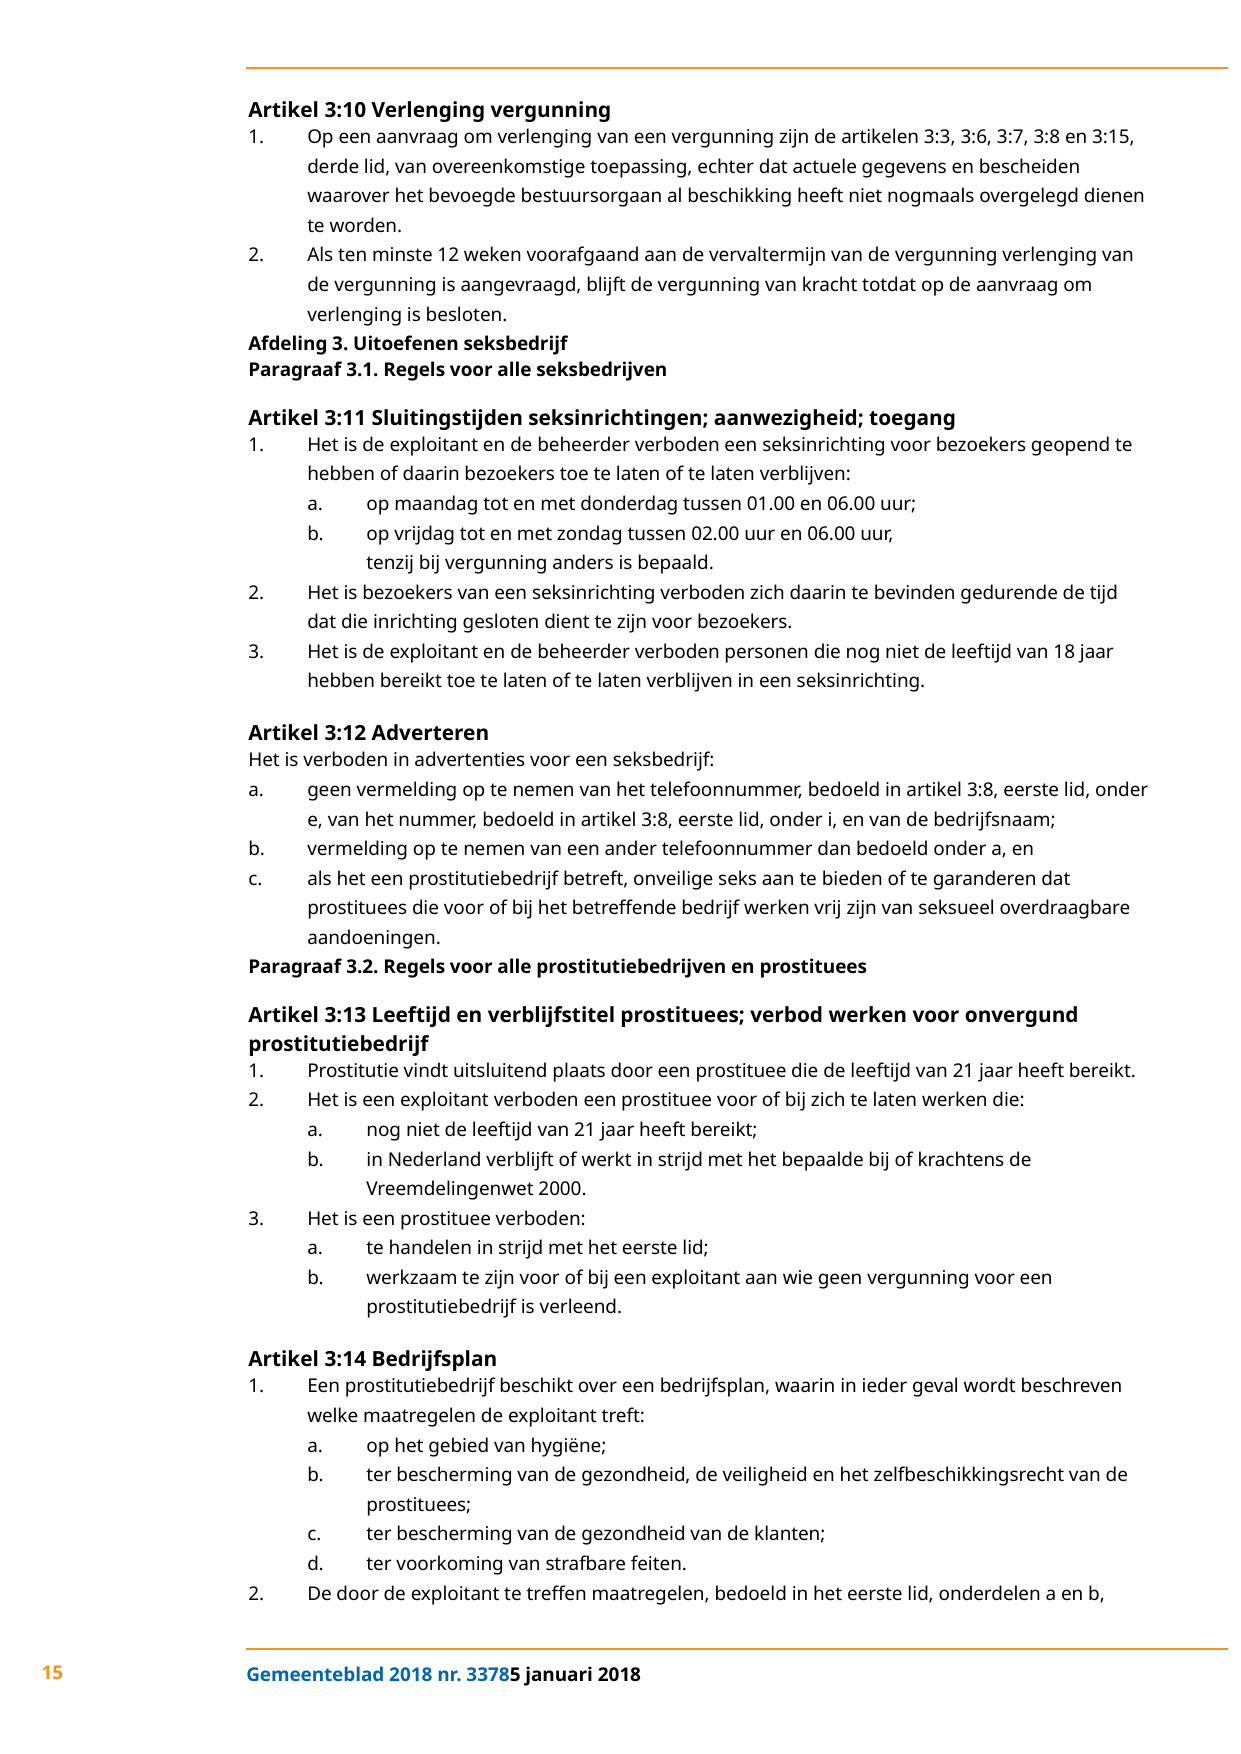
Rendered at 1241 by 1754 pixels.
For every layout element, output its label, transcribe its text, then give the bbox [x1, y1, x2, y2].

text Artikel 3:10 Verlenging vergunning [248, 95, 1152, 123]
list De door de exploitant te treffen maatregelen, bedoeld in het eerste lid, onderdelen a en b, [248, 1580, 1152, 1605]
text Artikel 3:11 Sluitingstijden seksinrichtingen; aanwezigheid; toegang [248, 403, 1152, 431]
text Artikel 3:14 Bedrijfsplan [248, 1344, 1152, 1373]
list Het is bezoekers van een seksinrichting verboden zich daarin te bevinden gedurende de tijd dat die inrichting gesloten dient te zijn voor bezoekers. [248, 579, 1152, 634]
list geen vermelding op te nemen van het telefoonnummer, bedoeld in artikel 3:8, eerste lid, onder e, van het nummer, bedoeld in artikel 3:8, eerste lid, onder i, en van de bedrijfsnaam; [248, 776, 1152, 831]
list als het een prostitutiebedrijf betreft, onveilige seks aan te bieden of te garanderen dat prostituees die voor of bij het betreffende bedrijf werken vrij zijn van seksueel overdraagbare aandoeningen. [248, 865, 1152, 950]
list Als ten minste 12 weken voorafgaand aan de vervaltermijn van de vergunning verlenging van de vergunning is aangevraagd, blijft de vergunning van kracht totdat op de aanvraag om verlenging is besloten. [248, 242, 1152, 326]
text Artikel 3:13 Leeftijd en verblijfstitel prostituees; verbod werken voor onvergund prostitutiebedrijf [248, 1000, 1152, 1057]
list ter bescherming van de gezondheid van de klanten; [307, 1521, 1152, 1546]
list in Nederland verblijft of werkt in strijd met het bepaalde bij of krachtens de Vreemdelingenwet 2000. [307, 1146, 1152, 1201]
list Prostitutie vindt uitsluitend plaats door een prostituee die de leeftijd van 21 jaar heeft bereikt. [248, 1057, 1152, 1083]
list vermelding op te nemen van een ander telefoonnummer dan bedoeld onder a, en [248, 835, 1152, 861]
text Afdeling 3. Uitoefenen seksbedrijf [248, 330, 1152, 356]
list ter bescherming van de gezondheid, de veiligheid en het zelfbeschikkingsrecht van de prostituees; [307, 1461, 1152, 1517]
list werkzaam te zijn voor of bij een exploitant aan wie geen vergunning voor een prostitutiebedrijf is verleend. [307, 1264, 1152, 1319]
list op maandag tot en met donderdag tussen 01.00 en 06.00 uur; [307, 490, 1152, 516]
list op vrijdag tot en met zondag tussen 02.00 uur en 06.00 uur, [307, 520, 1152, 546]
list Een prostitutiebedrijf beschikt over een bedrijfsplan, waarin in ieder geval wordt beschreven welke maatregelen de exploitant treft: [248, 1373, 1152, 1428]
list op het gebied van hygiëne; [307, 1432, 1152, 1457]
list Het is de exploitant en de beheerder verboden personen die nog niet de leeftijd van 18 jaar hebben bereikt toe te laten of te laten verblijven in een seksinrichting. [248, 638, 1152, 693]
list Op een aanvraag om verlenging van een vergunning zijn de artikelen 3:3, 3:6, 3:7, 3:8 en 3:15, derde lid, van overeenkomstige toepassing, echter dat actuele gegevens en bescheiden waarover het bevoegde bestuursorgaan al beschikking heeft niet nogmaals overgelegd dienen te worden. [248, 123, 1152, 238]
list ter voorkoming van strafbare feiten. [307, 1550, 1152, 1576]
text Paragraaf 3.1. Regels voor alle seksbedrijven [248, 356, 1152, 382]
list Het is een prostituee verboden: [248, 1205, 1152, 1231]
list nog niet de leeftijd van 21 jaar heeft bereikt; [307, 1116, 1152, 1142]
list Het is een exploitant verboden een prostituee voor of bij zich te laten werken die: [248, 1087, 1152, 1112]
list Het is de exploitant en de beheerder verboden een seksinrichting voor bezoekers geopend te hebben of daarin bezoekers toe te laten of te laten verblijven: [248, 431, 1152, 486]
text Het is verboden in advertenties voor een seksbedrijf: [248, 747, 1152, 772]
list tenzij bij vergunning anders is bepaald. [307, 549, 1152, 575]
picture [41, 47, 231, 172]
text Paragraaf 3.2. Regels voor alle prostitutiebedrijven en prostituees [248, 954, 1152, 979]
text Artikel 3:12 Adverteren [248, 718, 1152, 747]
list te handelen in strijd met het eerste lid; [307, 1234, 1152, 1260]
